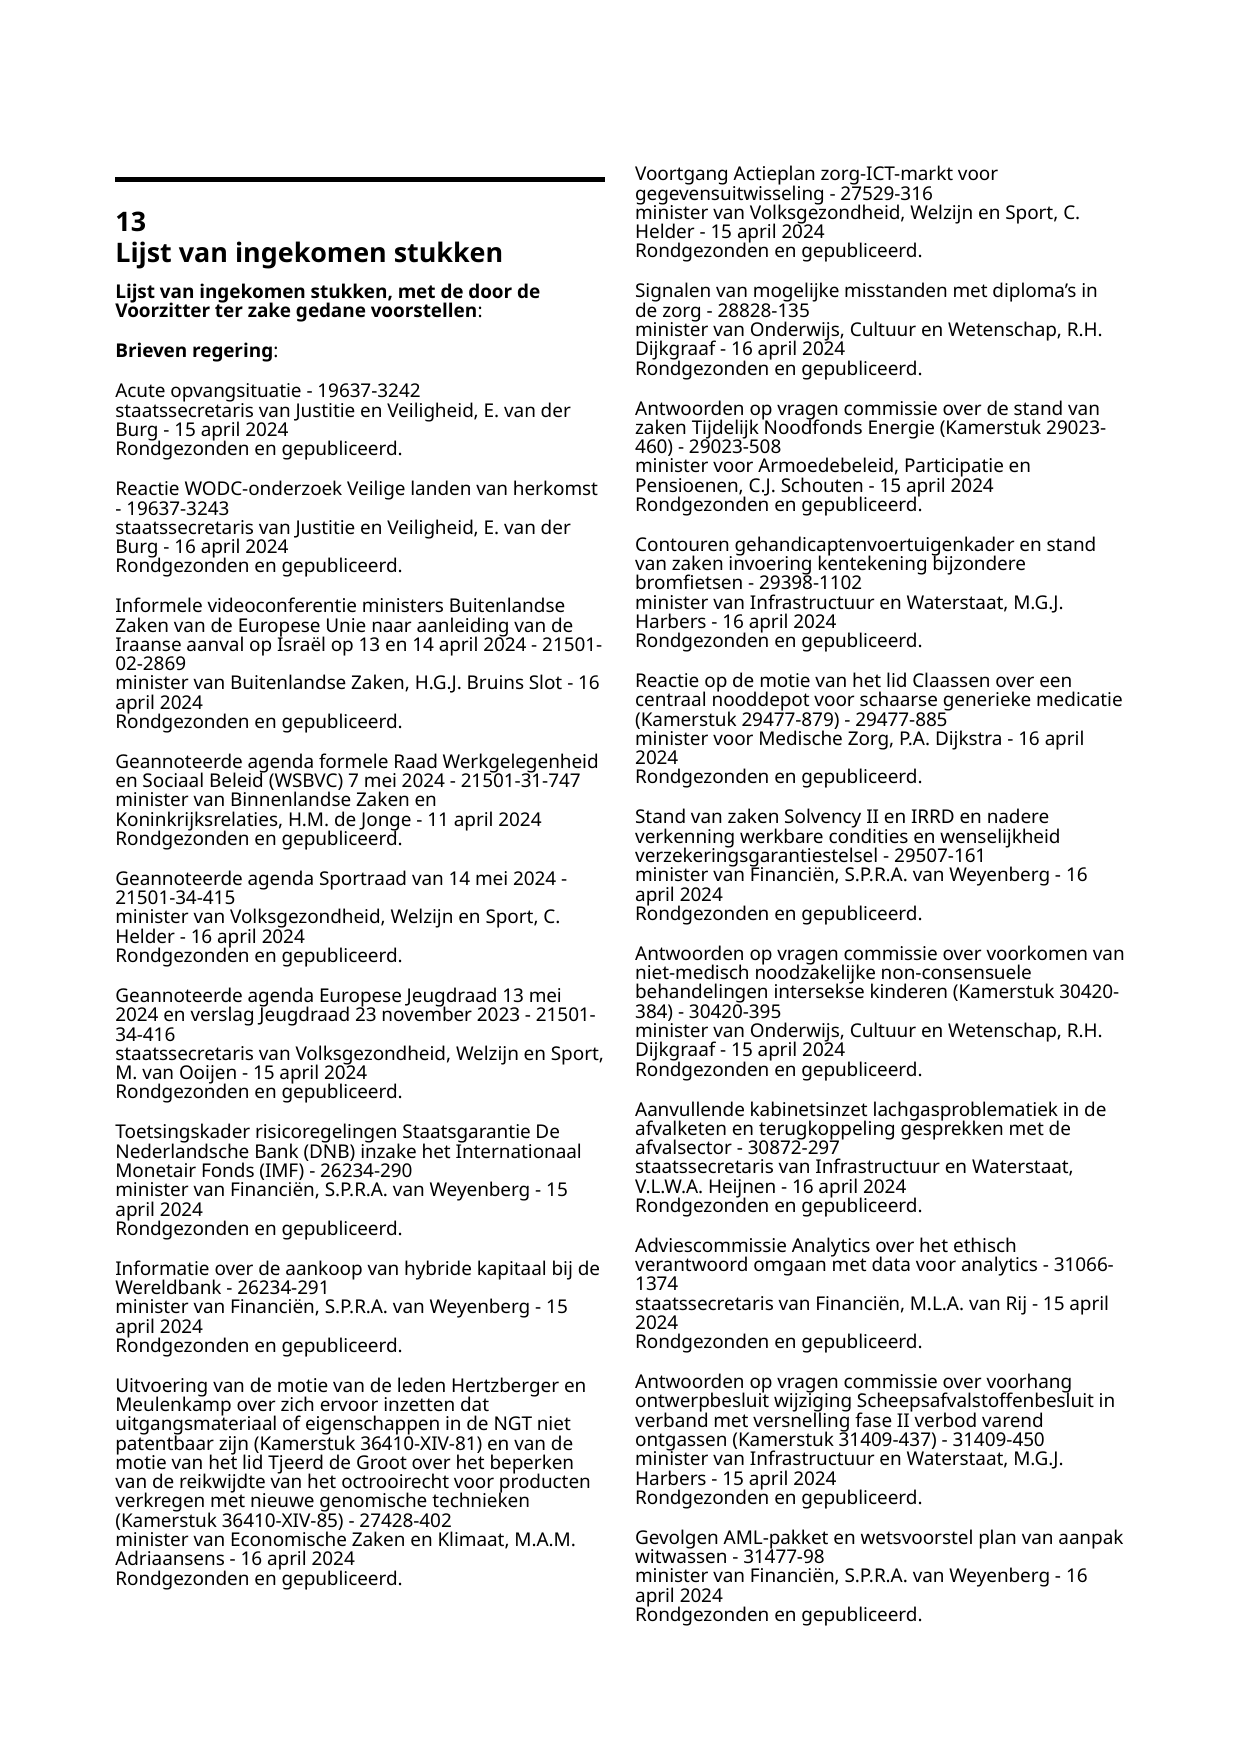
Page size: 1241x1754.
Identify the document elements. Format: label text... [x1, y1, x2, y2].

text minister van Financiën, S.P.R.A. van Weyenberg - 15 april 2024 [115, 1298, 605, 1337]
text Signalen van mogelijke misstanden met diploma’s in de zorg - 28828-135 [635, 282, 1125, 321]
text Toetsingskader risicoregelingen Staatsgarantie De Nederlandsche Bank (DNB) inzake het Internationaal Monetair Fonds (IMF) - 26234-290 [115, 1123, 605, 1181]
text 13 [115, 203, 605, 239]
text Contouren gehandicaptenvoertuigenkader en stand van zaken invoering kentekening bijzondere bromfietsen - 29398-1102 [635, 536, 1125, 594]
text Rondgezonden en gepubliceerd. [635, 1606, 1125, 1625]
text minister van Financiën, S.P.R.A. van Weyenberg - 16 april 2024 [635, 1567, 1125, 1606]
text staatssecretaris van Justitie en Veiligheid, E. van der Burg - 15 april 2024 [115, 402, 605, 440]
text minister van Infrastructuur en Waterstaat, M.G.J. Harbers - 15 april 2024 [635, 1450, 1125, 1489]
text Antwoorden op vragen commissie over voorhang ontwerpbesluit wijziging Scheepsafvalstoffenbesluit in verband met versnelling fase II verbod varend ontgassen (Kamerstuk 31409-437) - 31409-450 [635, 1373, 1125, 1450]
text Brieven regering: [115, 342, 605, 362]
text Reactie op de motie van het lid Claassen over een centraal nooddepot voor schaarse generieke medicatie (Kamerstuk 29477-879) - 29477-885 [635, 672, 1125, 730]
text Rondgezonden en gepubliceerd. [635, 359, 1125, 379]
text minister van Infrastructuur en Waterstaat, M.G.J. Harbers - 16 april 2024 [635, 594, 1125, 632]
text Rondgezonden en gepubliceerd. [635, 1197, 1125, 1216]
text Rondgezonden en gepubliceerd. [115, 440, 605, 459]
text Geannoteerde agenda Europese Jeugdraad 13 mei 2024 en verslag Jeugdraad 23 november 2023 - 21501-34-416 [115, 987, 605, 1045]
text Lijst van ingekomen stukken [115, 239, 605, 283]
text Lijst van ingekomen stukken, met de door de Voorzitter ter zake gedane voorstellen: [115, 283, 605, 322]
text Informatie over de aankoop van hybride kapitaal bij de Wereldbank - 26234-291 [115, 1260, 605, 1298]
text minister van Binnenlandse Zaken en Koninkrijksrelaties, H.M. de Jonge - 11 april 2024 [115, 791, 605, 830]
text Rondgezonden en gepubliceerd. [635, 1061, 1125, 1080]
text minister van Economische Zaken en Klimaat, M.A.M. Adriaansens - 16 april 2024 [115, 1531, 605, 1569]
text Rondgezonden en gepubliceerd. [115, 1220, 605, 1239]
text Rondgezonden en gepubliceerd. [115, 1569, 605, 1589]
text staatssecretaris van Financiën, M.L.A. van Rij - 15 april 2024 [635, 1295, 1125, 1333]
text Rondgezonden en gepubliceerd. [635, 242, 1125, 262]
text Rondgezonden en gepubliceerd. [635, 496, 1125, 515]
text minister voor Armoedebeleid, Participatie en Pensioenen, C.J. Schouten - 15 april 2024 [635, 457, 1125, 496]
text Gevolgen AML-pakket en wetsvoorstel plan van aanpak witwassen - 31477-98 [635, 1529, 1125, 1567]
text minister van Onderwijs, Cultuur en Wetenschap, R.H. Dijkgraaf - 15 april 2024 [635, 1022, 1125, 1061]
text Adviescommissie Analytics over het ethisch verantwoord omgaan met data voor analytics - 31066-1374 [635, 1237, 1125, 1295]
text Rondgezonden en gepubliceerd. [115, 947, 605, 966]
text Uitvoering van de motie van de leden Hertzberger en Meulenkamp over zich ervoor inzetten dat uitgangsmateriaal of eigenschappen in de NGT niet patentbaar zijn (Kamerstuk 36410-XIV-81) en van de motie van het lid Tjeerd de Groot over het beperken van de reikwijdte van het octrooirecht voor producten verkregen met nieuwe genomische technieken (Kamerstuk 36410-XIV-85) - 27428-402 [115, 1377, 605, 1531]
text Rondgezonden en gepubliceerd. [635, 632, 1125, 651]
text Antwoorden op vragen commissie over de stand van zaken Tijdelijk Noodfonds Energie (Kamerstuk 29023-460) - 29023-508 [635, 399, 1125, 457]
text staatssecretaris van Justitie en Veiligheid, E. van der Burg - 16 april 2024 [115, 519, 605, 557]
text Informele videoconferentie ministers Buitenlandse Zaken van de Europese Unie naar aanleiding van de Iraanse aanval op Israël op 13 en 14 april 2024 - 21501-02-2869 [115, 597, 605, 674]
text minister van Volksgezondheid, Welzijn en Sport, C. Helder - 15 april 2024 [635, 204, 1125, 242]
text minister van Onderwijs, Cultuur en Wetenschap, R.H. Dijkgraaf - 16 april 2024 [635, 321, 1125, 359]
text Rondgezonden en gepubliceerd. [115, 713, 605, 732]
text minister van Financiën, S.P.R.A. van Weyenberg - 16 april 2024 [635, 866, 1125, 905]
text Antwoorden op vragen commissie over voorkomen van niet-medisch noodzakelijke non-consensuele behandelingen intersekse kinderen (Kamerstuk 30420-384) - 30420-395 [635, 945, 1125, 1022]
text Aanvullende kabinetsinzet lachgasproblematiek in de afvalketen en terugkoppeling gesprekken met de afvalsector - 30872-297 [635, 1101, 1125, 1158]
text staatssecretaris van Infrastructuur en Waterstaat, V.L.W.A. Heijnen - 16 april 2024 [635, 1158, 1125, 1197]
text Rondgezonden en gepubliceerd. [635, 768, 1125, 788]
text Rondgezonden en gepubliceerd. [115, 557, 605, 577]
text minister voor Medische Zorg, P.A. Dijkstra - 16 april 2024 [635, 730, 1125, 768]
text staatssecretaris van Volksgezondheid, Welzijn en Sport, M. van Ooijen - 15 april 2024 [115, 1045, 605, 1083]
text Geannoteerde agenda formele Raad Werkgelegenheid en Sociaal Beleid (WSBVC) 7 mei 2024 - 21501-31-747 [115, 753, 605, 791]
text Rondgezonden en gepubliceerd. [635, 1333, 1125, 1352]
text minister van Volksgezondheid, Welzijn en Sport, C. Helder - 16 april 2024 [115, 908, 605, 947]
text Rondgezonden en gepubliceerd. [115, 830, 605, 849]
text Rondgezonden en gepubliceerd. [635, 905, 1125, 924]
text Voortgang Actieplan zorg-ICT-markt voor gegevensuitwisseling - 27529-316 [635, 165, 1125, 204]
text Rondgezonden en gepubliceerd. [635, 1489, 1125, 1508]
text Rondgezonden en gepubliceerd. [115, 1083, 605, 1103]
text Rondgezonden en gepubliceerd. [115, 1337, 605, 1356]
text minister van Financiën, S.P.R.A. van Weyenberg - 15 april 2024 [115, 1181, 605, 1220]
text Geannoteerde agenda Sportraad van 14 mei 2024 - 21501-34-415 [115, 870, 605, 908]
text Stand van zaken Solvency II en IRRD en nadere verkenning werkbare condities en wenselijkheid verzekeringsgarantiestelsel - 29507-161 [635, 808, 1125, 866]
text Reactie WODC-onderzoek Veilige landen van herkomst - 19637-3243 [115, 480, 605, 519]
text Acute opvangsituatie - 19637-3242 [115, 382, 605, 402]
text minister van Buitenlandse Zaken, H.G.J. Bruins Slot - 16 april 2024 [115, 674, 605, 713]
